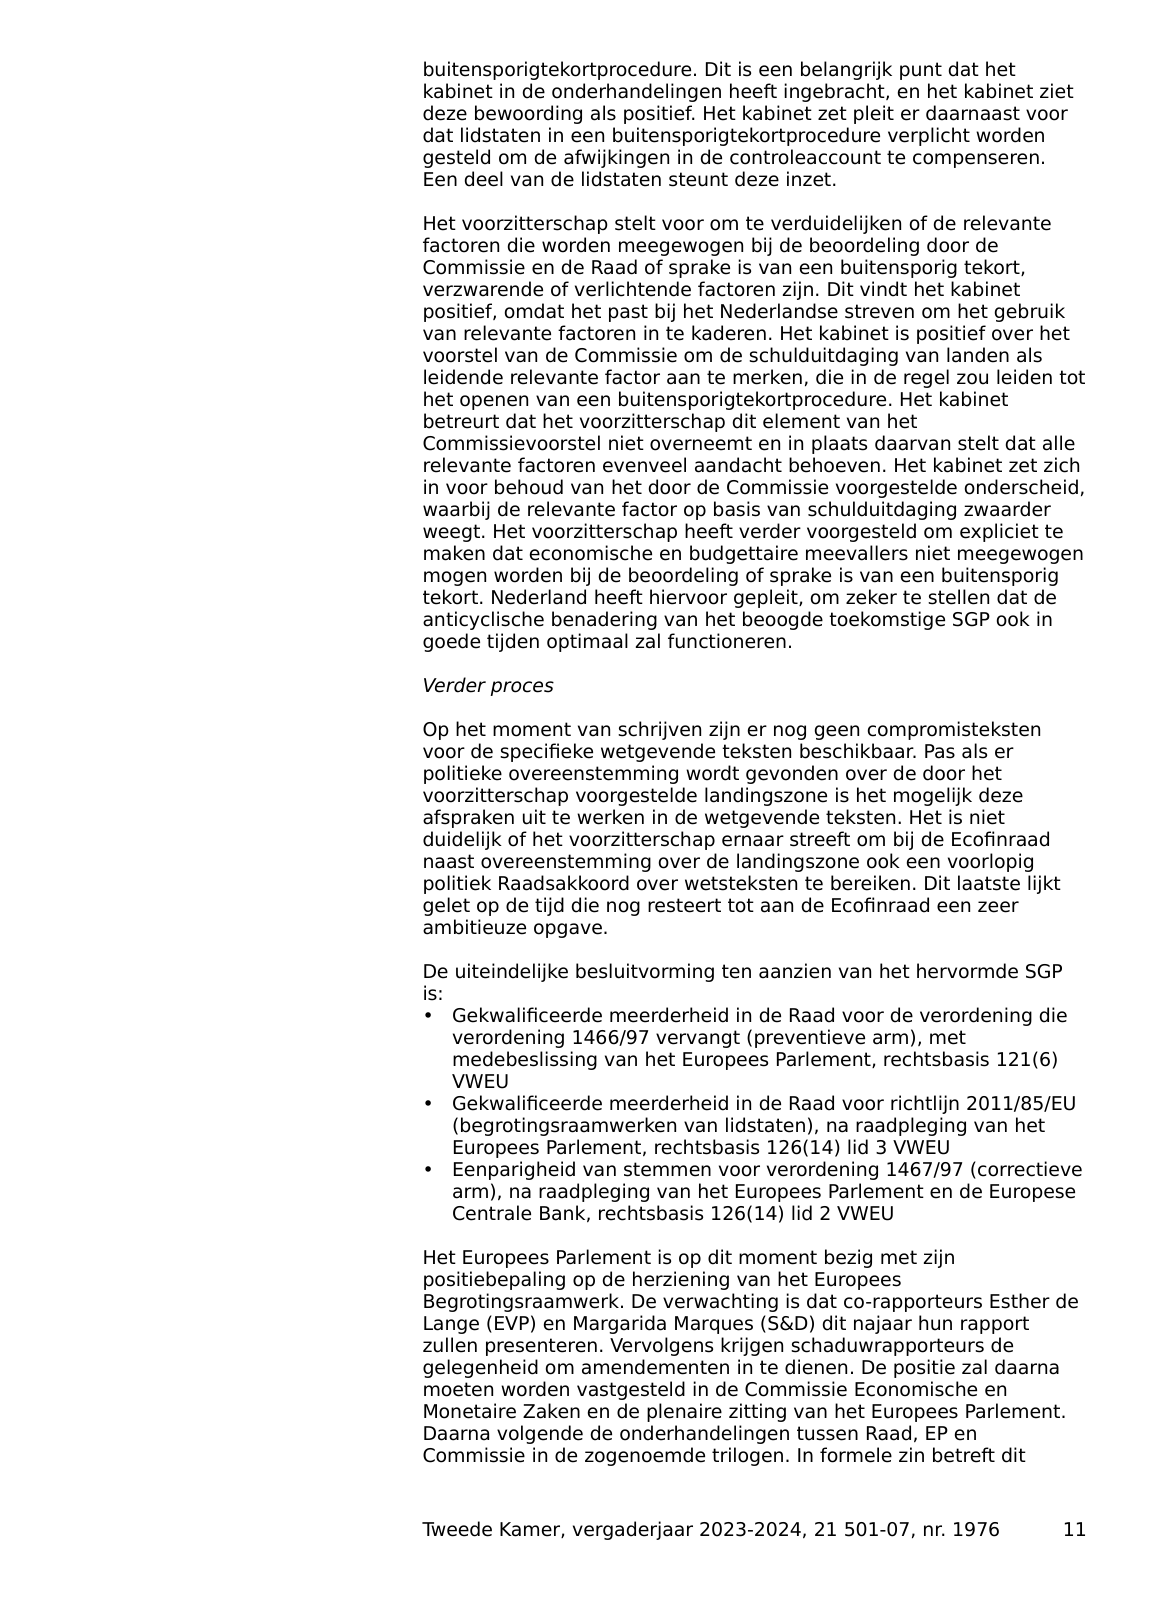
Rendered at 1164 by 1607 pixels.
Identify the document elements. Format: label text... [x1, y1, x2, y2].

text buitensporigtekortprocedure. Dit is een belangrijk punt dat het kabinet in de onderhandelingen heeft ingebracht, en het kabinet ziet deze bewoording als positief. Het kabinet zet pleit er daarnaast voor dat lidstaten in een buitensporigtekortprocedure verplicht worden gesteld om de afwijkingen in de controleaccount te compenseren. Een deel van de lidstaten steunt deze inzet. [422, 59, 1087, 191]
text • Gekwalificeerde meerderheid in de Raad voor richtlijn 2011/85/EU (begrotingsraamwerken van lidstaten), na raadpleging van het Europees Parlement, rechtsbasis 126(14) lid 3 VWEU [422, 1093, 1087, 1159]
text • Eenparigheid van stemmen voor verordening 1467/97 (correctieve arm), na raadpleging van het Europees Parlement en de Europese Centrale Bank, rechtsbasis 126(14) lid 2 VWEU [422, 1159, 1087, 1225]
text De uiteindelijke besluitvorming ten aanzien van het hervormde SGP is: [422, 961, 1087, 1005]
text Het voorzitterschap stelt voor om te verduidelijken of de relevante factoren die worden meegewogen bij de beoordeling door de Commissie en de Raad of sprake is van een buitensporig tekort, verzwarende of verlichtende factoren zijn. Dit vindt het kabinet positief, omdat het past bij het Nederlandse streven om het gebruik van relevante factoren in te kaderen. Het kabinet is positief over het voorstel van de Commissie om de schulduitdaging van landen als leidende relevante factor aan te merken, die in de regel zou leiden tot het openen van een buitensporigtekortprocedure. Het kabinet betreurt dat het voorzitterschap dit element van het Commissievoorstel niet overneemt en in plaats daarvan stelt dat alle relevante factoren evenveel aandacht behoeven. Het kabinet zet zich in voor behoud van het door de Commissie voorgestelde onderscheid, waarbij de relevante factor op basis van schulduitdaging zwaarder weegt. Het voorzitterschap heeft verder voorgesteld om expliciet te maken dat economische en budgettaire meevallers niet meegewogen mogen worden bij de beoordeling of sprake is van een buitensporig tekort. Nederland heeft hiervoor gepleit, om zeker te stellen dat de anticyclische benadering van het beoogde toekomstige SGP ook in goede tijden optimaal zal functioneren. [422, 213, 1087, 653]
subtitle Verder proces [422, 675, 1087, 697]
text Het Europees Parlement is op dit moment bezig met zijn positiebepaling op de herziening van het Europees Begrotingsraamwerk. De verwachting is dat co-rapporteurs Esther de Lange (EVP) en Margarida Marques (S&D) dit najaar hun rapport zullen presenteren. Vervolgens krijgen schaduwrapporteurs de gelegenheid om amendementen in te dienen. De positie zal daarna moeten worden vastgesteld in de Commissie Economische en Monetaire Zaken en de plenaire zitting van het Europees Parlement. Daarna volgende de onderhandelingen tussen Raad, EP en Commissie in de zogenoemde trilogen. In formele zin betreft dit [422, 1247, 1087, 1467]
text Op het moment van schrijven zijn er nog geen compromisteksten voor de specifieke wetgevende teksten beschikbaar. Pas als er politieke overeenstemming wordt gevonden over de door het voorzitterschap voorgestelde landingszone is het mogelijk deze afspraken uit te werken in de wetgevende teksten. Het is niet duidelijk of het voorzitterschap ernaar streeft om bij de Ecofinraad naast overeenstemming over de landingszone ook een voorlopig politiek Raadsakkoord over wetsteksten te bereiken. Dit laatste lijkt gelet op de tijd die nog resteert tot aan de Ecofinraad een zeer ambitieuze opgave. [422, 719, 1087, 939]
text • Gekwalificeerde meerderheid in de Raad voor de verordening die verordening 1466/97 vervangt (preventieve arm), met medebeslissing van het Europees Parlement, rechtsbasis 121(6) VWEU [422, 1005, 1087, 1093]
